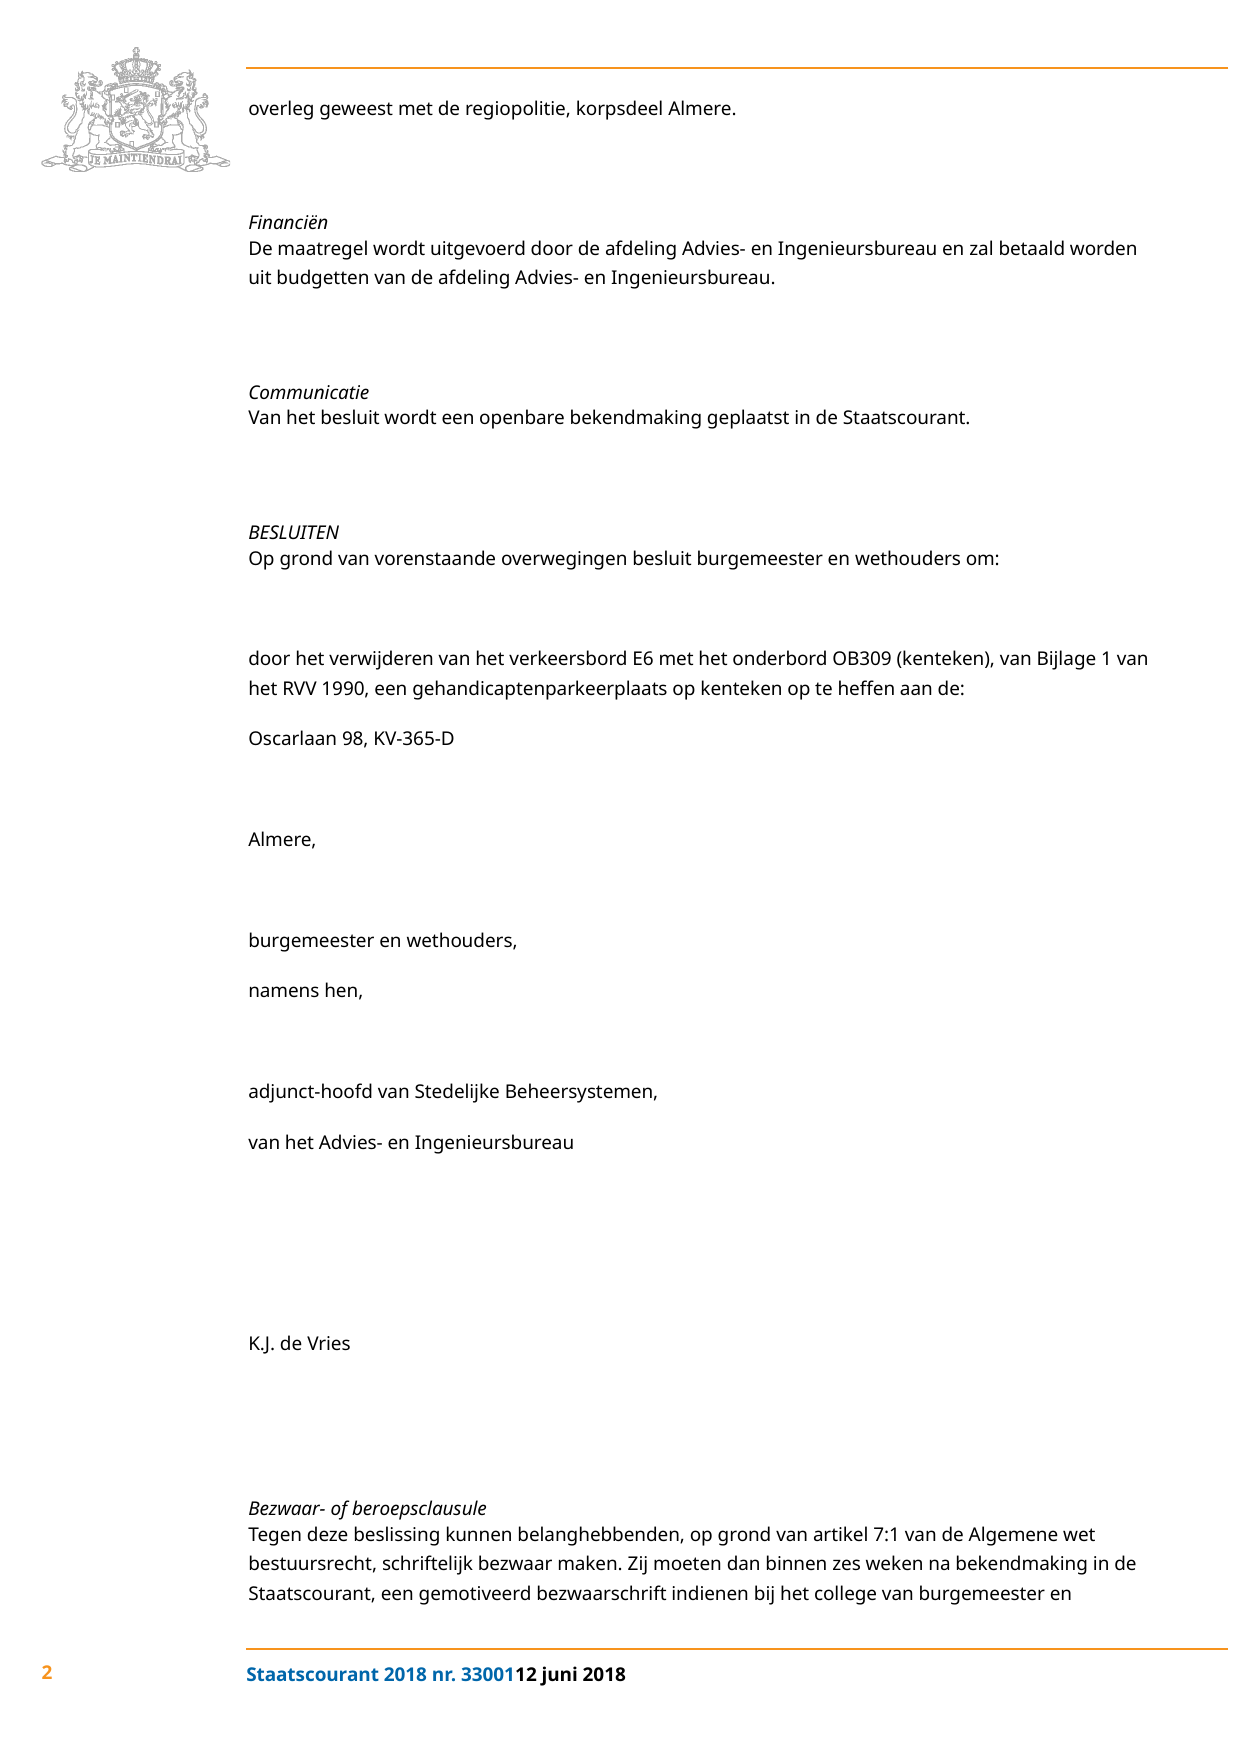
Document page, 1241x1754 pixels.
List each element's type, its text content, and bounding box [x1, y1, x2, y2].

text adjunct-hoofd van Stedelijke Beheersystemen, [248, 1078, 1152, 1104]
text Financiën [248, 209, 1152, 235]
picture [41, 47, 231, 172]
text burgemeester en wethouders, [248, 927, 1152, 953]
text van het Advies- en Ingenieursbureau [248, 1129, 1152, 1154]
text overleg geweest met de regiopolitie, korpsdeel Almere. [248, 95, 1152, 121]
text Oscarlaan 98, KV-365-D [248, 726, 1152, 751]
text Op grond van vorenstaande overwegingen besluit burgemeester en wethouders om: [248, 545, 1152, 570]
text Bezwaar- of beroepsclausule [248, 1495, 1152, 1521]
text Van het besluit wordt een openbare bekendmaking geplaatst in de Staatscourant. [248, 404, 1152, 430]
text Communicatie [248, 379, 1152, 404]
text Almere, [248, 826, 1152, 852]
text De maatregel wordt uitgevoerd door de afdeling Advies- en Ingenieursbureau en zal betaald worden uit budgetten van de afdeling Advies- en Ingenieursbureau. [248, 235, 1152, 290]
text BESLUITEN [248, 519, 1152, 545]
text K.J. de Vries [248, 1331, 1152, 1356]
text Tegen deze beslissing kunnen belanghebbenden, op grond van artikel 7:1 van de Algemene wet bestuursrecht, schriftelijk bezwaar maken. Zij moeten dan binnen zes weken na bekendmaking in de Staatscourant, een gemotiveerd bezwaarschrift indienen bij het college van burgemeester en [248, 1521, 1152, 1606]
text namens hen, [248, 978, 1152, 1003]
text door het verwijderen van het verkeersbord E6 met het onderbord OB309 (kenteken), van Bijlage 1 van het RVV 1990, een gehandicaptenparkeerplaats op kenteken op te heffen aan de: [248, 646, 1152, 701]
